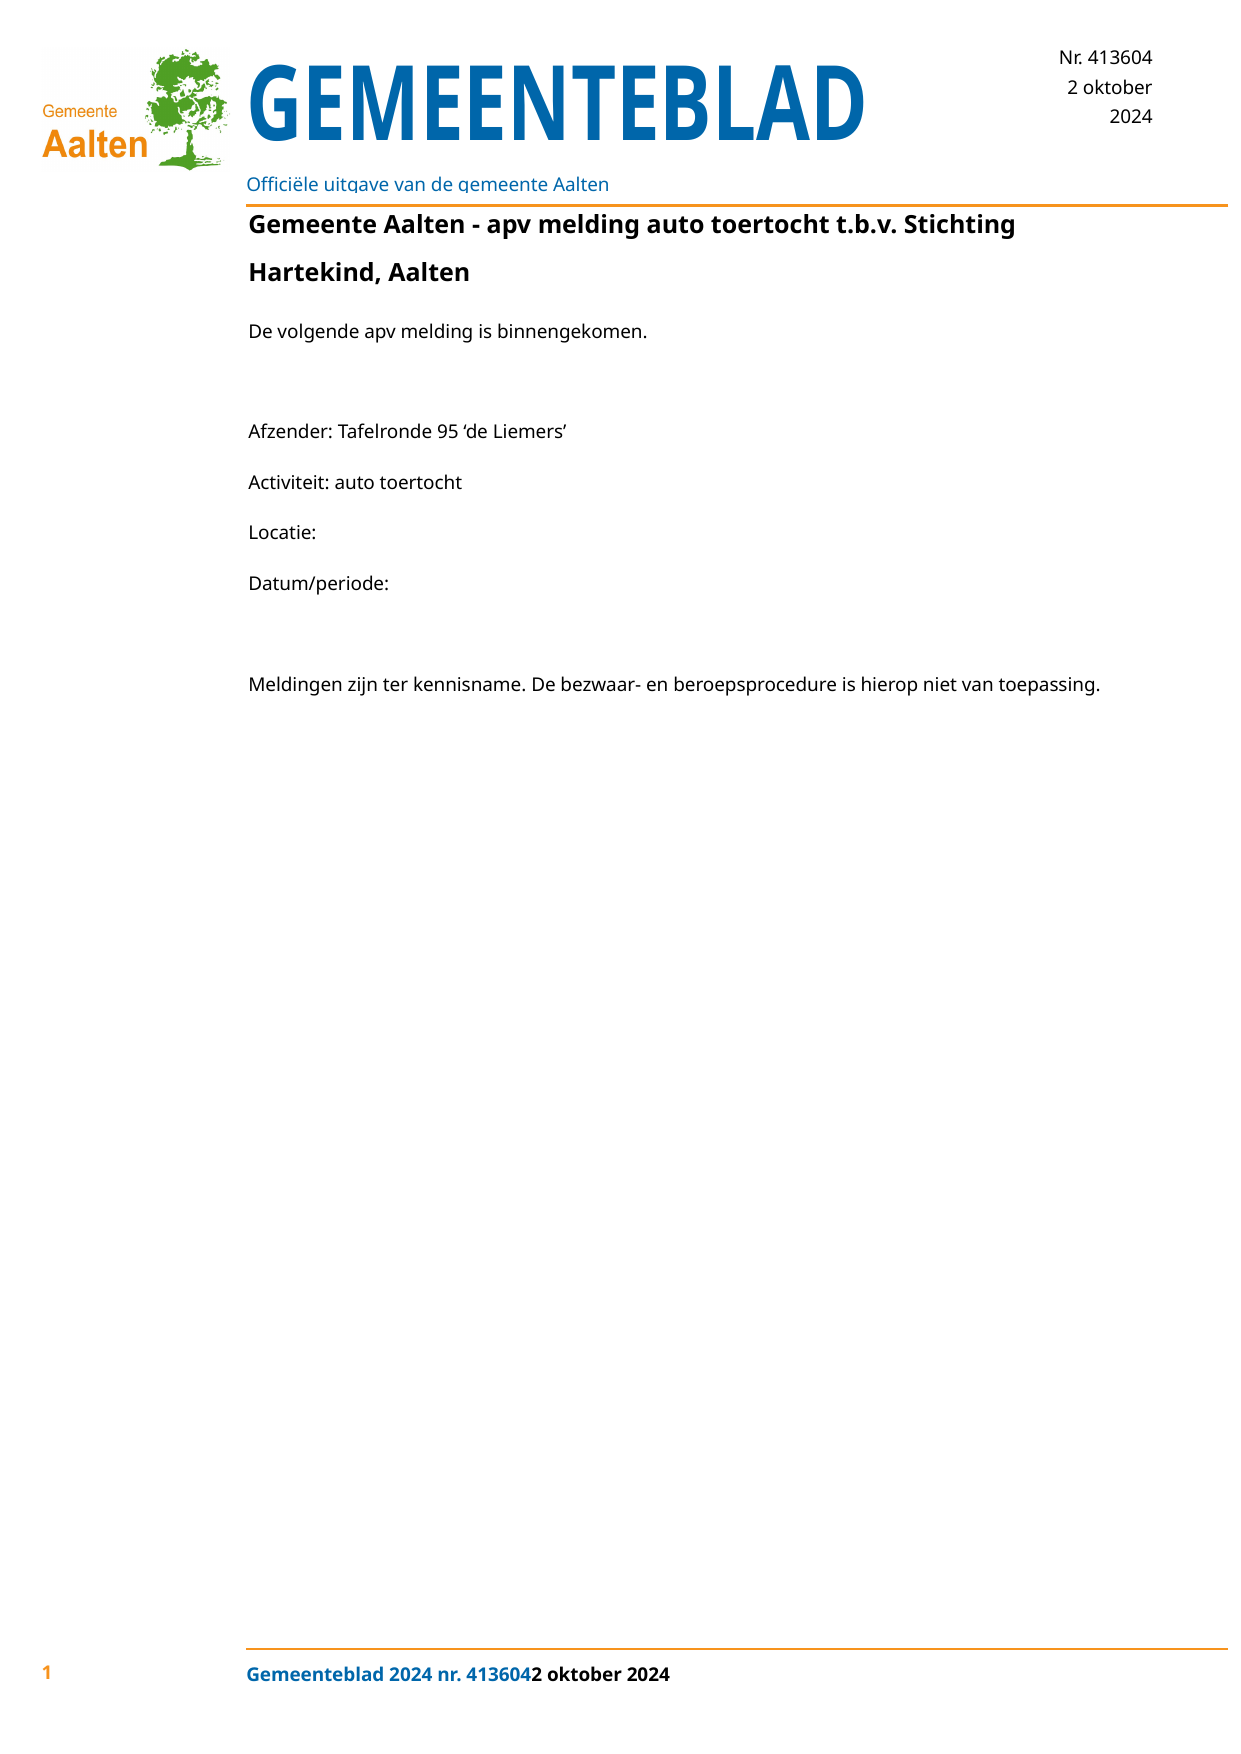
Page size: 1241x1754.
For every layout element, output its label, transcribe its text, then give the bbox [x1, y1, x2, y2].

text Gemeente Aalten - apv melding auto toertocht t.b.v. Stichting Hartekind, Aalten [248, 207, 1152, 288]
text Datum/periode: [248, 570, 1152, 596]
text Activiteit: auto toertocht [248, 469, 1152, 495]
text Locatie: [248, 519, 1152, 545]
text Afzender: Tafelronde 95 ‘de Liemers’ [248, 419, 1152, 444]
text De volgende apv melding is binnengekomen. [248, 318, 1152, 344]
text Meldingen zijn ter kennisname. De bezwaar- en beroepsprocedure is hierop niet van toepassing. [248, 671, 1152, 697]
picture [41, 47, 231, 172]
